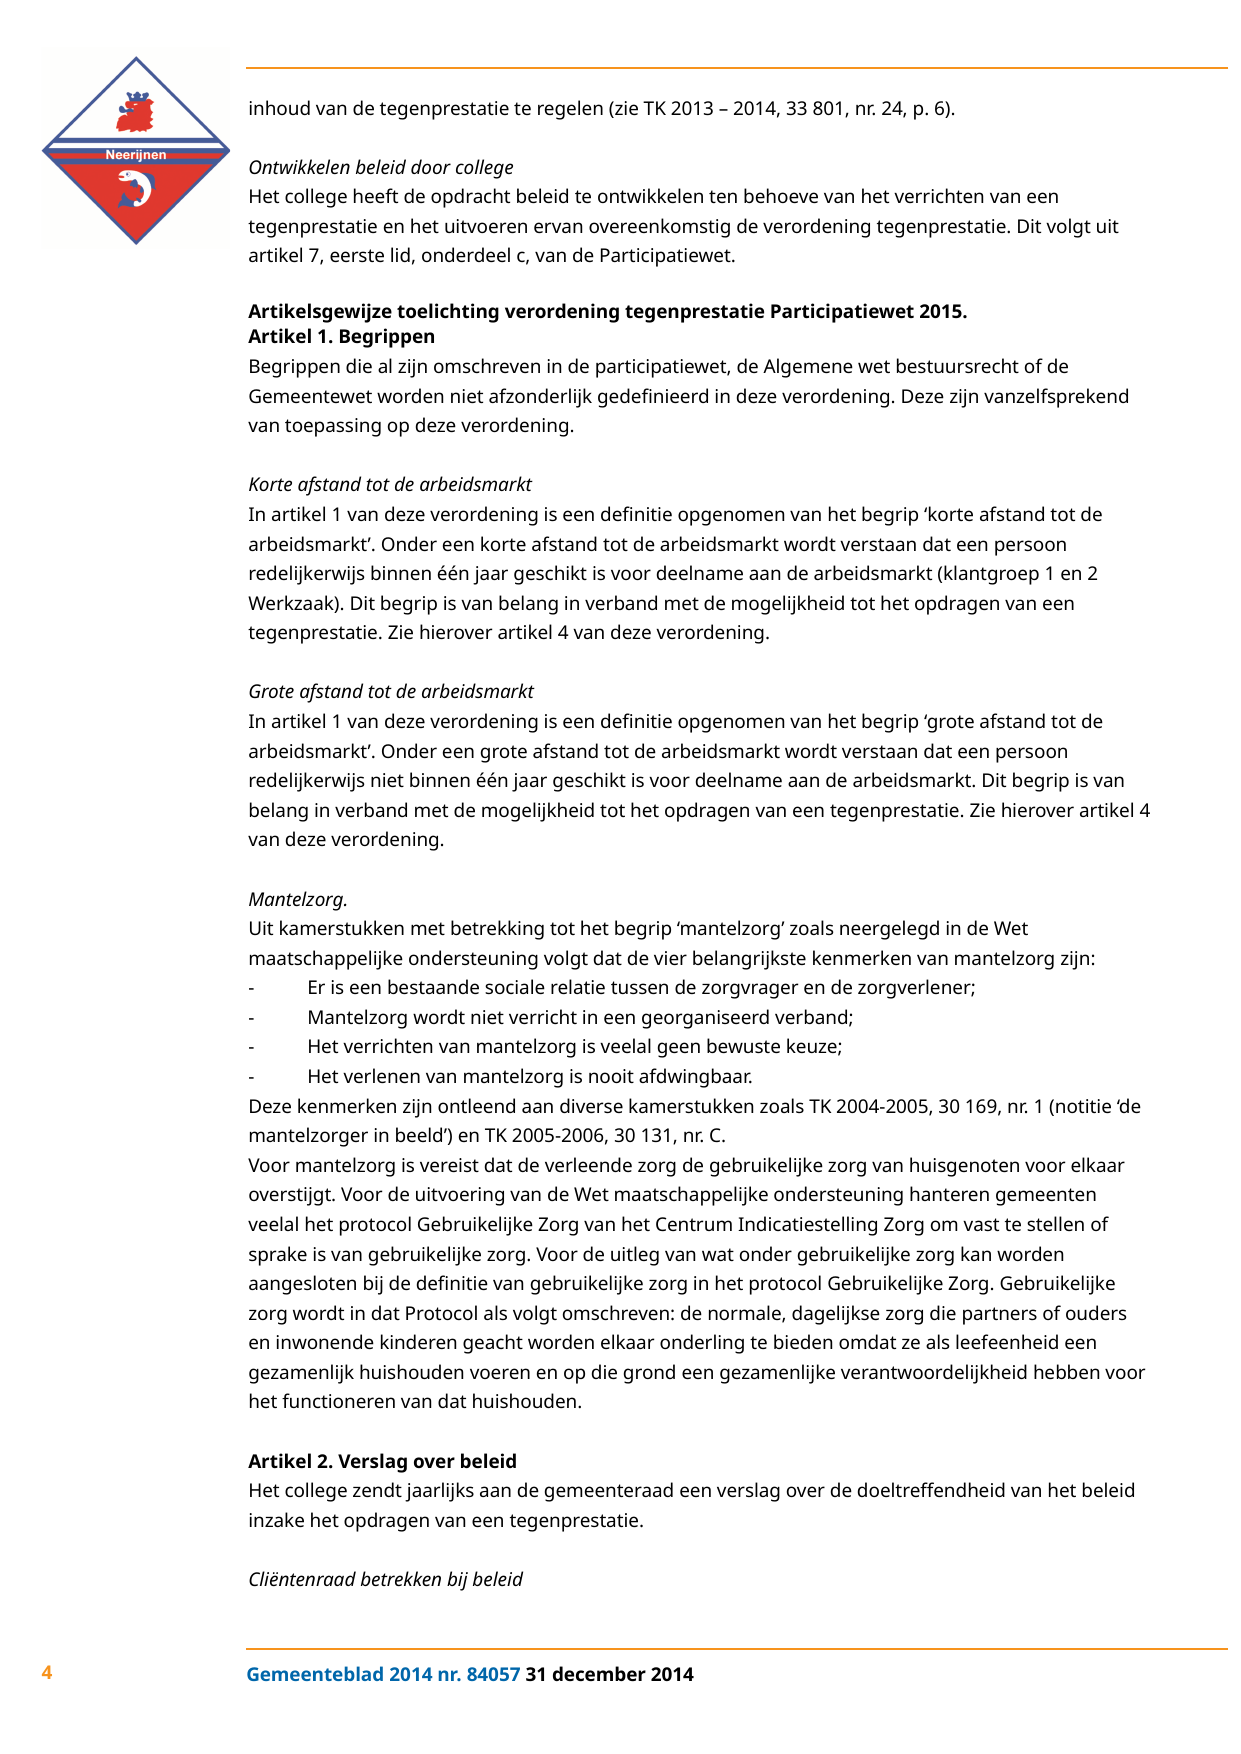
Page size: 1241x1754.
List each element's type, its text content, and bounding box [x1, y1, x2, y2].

text Artikel 2. Verslag over beleid [248, 1448, 1152, 1474]
text Artikelsgewijze toelichting verordening tegenprestatie Participatiewet 2015. [248, 298, 1152, 324]
text Mantelzorg. [248, 886, 1152, 912]
text Grote afstand tot de arbeidsmarkt [248, 679, 1152, 704]
text Cliëntenraad betrekken bij beleid [248, 1566, 1152, 1592]
text inhoud van de tegenprestatie te regelen (zie TK 2013 – 2014, 33 801, nr. 24, p. 6). [248, 95, 1152, 121]
text Het college heeft de opdracht beleid te ontwikkelen ten behoeve van het verrichten van een tegenprestatie en het uitvoeren ervan overeenkomstig de verordening tegenprestatie. Dit volgt uit artikel 7, eerste lid, onderdeel c, van de Participatiewet. [248, 183, 1152, 268]
text Het college zendt jaarlijks aan de gemeenteraad een verslag over de doeltreffendheid van het beleid inzake het opdragen van een tegenprestatie. [248, 1477, 1152, 1533]
text Korte afstand tot de arbeidsmarkt [248, 472, 1152, 497]
picture [41, 47, 231, 249]
text Deze kenmerken zijn ontleend aan diverse kamerstukken zoals TK 2004-2005, 30 169, nr. 1 (notitie ‘de mantelzorger in beeld’) en TK 2005-2006, 30 131, nr. C. [248, 1093, 1152, 1148]
list Het verlenen van mantelzorg is nooit afdwingbaar. [248, 1063, 1152, 1089]
list Het verrichten van mantelzorg is veelal geen bewuste keuze; [248, 1034, 1152, 1059]
list Er is een bestaande sociale relatie tussen de zorgvrager en de zorgverlener; [248, 974, 1152, 1000]
text In artikel 1 van deze verordening is een definitie opgenomen van het begrip ‘grote afstand tot de arbeidsmarkt’. Onder een grote afstand tot de arbeidsmarkt wordt verstaan dat een persoon redelijkerwijs niet binnen één jaar geschikt is voor deelname aan de arbeidsmarkt. Dit begrip is van belang in verband met de mogelijkheid tot het opdragen van een tegenprestatie. Zie hierover artikel 4 van deze verordening. [248, 708, 1152, 852]
text Voor mantelzorg is vereist dat de verleende zorg de gebruikelijke zorg van huisgenoten voor elkaar overstijgt. Voor de uitvoering van de Wet maatschappelijke ondersteuning hanteren gemeenten veelal het protocol Gebruikelijke Zorg van het Centrum Indicatiestelling Zorg om vast te stellen of sprake is van gebruikelijke zorg. Voor de uitleg van wat onder gebruikelijke zorg kan worden aangesloten bij de definitie van gebruikelijke zorg in het protocol Gebruikelijke Zorg. Gebruikelijke zorg wordt in dat Protocol als volgt omschreven: de normale, dagelijkse zorg die partners of ouders en inwonende kinderen geacht worden elkaar onderling te bieden omdat ze als leefeenheid een gezamenlijk huishouden voeren en op die grond een gezamenlijke verantwoordelijkheid hebben voor het functioneren van dat huishouden. [248, 1152, 1152, 1414]
list Mantelzorg wordt niet verricht in een georganiseerd verband; [248, 1004, 1152, 1030]
text Artikel 1. Begrippen [248, 324, 1152, 349]
text Uit kamerstukken met betrekking tot het begrip ‘mantelzorg’ zoals neergelegd in de Wet maatschappelijke ondersteuning volgt dat de vier belangrijkste kenmerken van mantelzorg zijn: [248, 915, 1152, 971]
text In artikel 1 van deze verordening is een definitie opgenomen van het begrip ‘korte afstand tot de arbeidsmarkt’. Onder een korte afstand tot de arbeidsmarkt wordt verstaan dat een persoon redelijkerwijs binnen één jaar geschikt is voor deelname aan de arbeidsmarkt (klantgroep 1 en 2 Werkzaak). Dit begrip is van belang in verband met de mogelijkheid tot het opdragen van een tegenprestatie. Zie hierover artikel 4 van deze verordening. [248, 501, 1152, 645]
text Ontwikkelen beleid door college [248, 154, 1152, 180]
text Begrippen die al zijn omschreven in de participatiewet, de Algemene wet bestuursrecht of de Gemeentewet worden niet afzonderlijk gedefinieerd in deze verordening. Deze zijn vanzelfsprekend van toepassing op deze verordening. [248, 353, 1152, 438]
